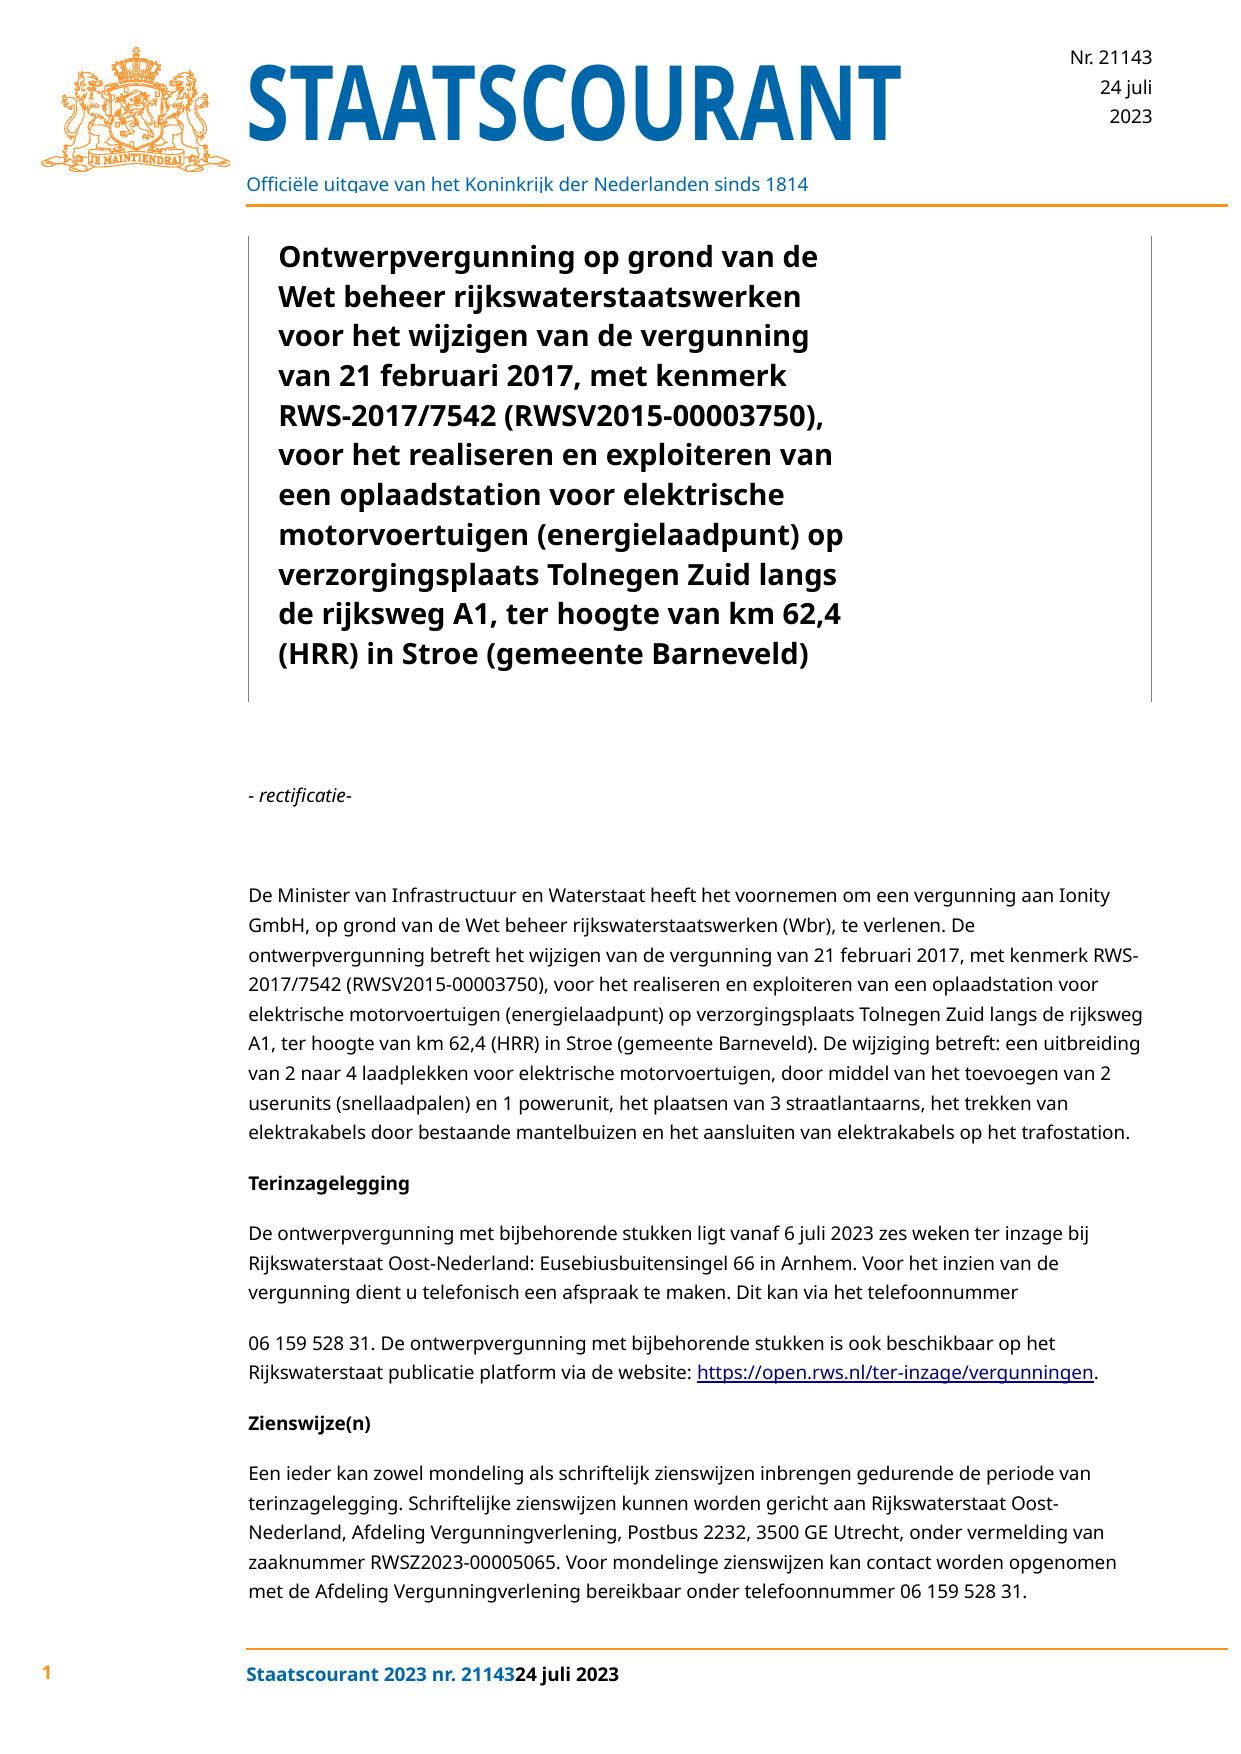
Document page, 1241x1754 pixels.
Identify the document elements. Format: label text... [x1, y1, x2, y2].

table_header [1090, 236, 1151, 413]
table_header Ontwerpvergunning op grond van de Wet beheer rijkswaterstaatswerken voor het wijzigen van de vergunning van 21 februari 2017, met kenmerk RWS-2017/7542 (RWSV2015-00003750), voor het realiseren en exploiteren van een oplaadstation voor elektrische motorvoertuigen (energielaadpunt) op verzorgingsplaats Tolnegen Zuid langs de rijksweg A1, ter hoogte van km 62,4 (HRR) in Stroe (gemeente Barneveld) [249, 236, 850, 702]
picture [912, 236, 1090, 414]
text De Minister van Infrastructuur en Waterstaat heeft het voornemen om een vergunning aan Ionity GmbH, op grond van de Wet beheer rijkswaterstaatswerken (Wbr), te verlenen. De ontwerpvergunning betreft het wijzigen van de vergunning van 21 februari 2017, met kenmerk RWS-2017/7542 (RWSV2015-00003750), voor het realiseren en exploiteren van een oplaadstation voor elektrische motorvoertuigen (energielaadpunt) op verzorgingsplaats Tolnegen Zuid langs de rijksweg A1, ter hoogte van km 62,4 (HRR) in Stroe (gemeente Barneveld). De wijziging betreft: een uitbreiding van 2 naar 4 laadplekken voor elektrische motorvoertuigen, door middel van het toevoegen van 2 userunits (snellaadpalen) en 1 powerunit, het plaatsen van 3 straatlantaarns, het trekken van elektrakabels door bestaande mantelbuizen en het aansluiten van elektrakabels op het trafostation. [248, 883, 1152, 1145]
table_header [850, 236, 912, 413]
text Zienswijze(n) [248, 1410, 1152, 1436]
text - rectificatie- [248, 782, 1152, 808]
text Een ieder kan zowel mondeling als schriftelijk zienswijzen inbrengen gedurende de periode van terinzagelegging. Schriftelijke zienswijzen kunnen worden gericht aan Rijkswaterstaat Oost-Nederland, Afdeling Vergunningverlening, Postbus 2232, 3500 GE Utrecht, onder vermelding van zaaknummer RWSZ2023-00005065. Voor mondelinge zienswijzen kan contact worden opgenomen met de Afdeling Vergunningverlening bereikbaar onder telefoonnummer 06 159 528 31. [248, 1460, 1152, 1604]
table_header [850, 414, 1151, 702]
picture [41, 47, 231, 172]
text De ontwerpvergunning met bijbehorende stukken ligt vanaf 6 juli 2023 zes weken ter inzage bij Rijkswaterstaat Oost-Nederland: Eusebiusbuitensingel 66 in Arnhem. Voor het inzien van de vergunning dient u telefonisch een afspraak te maken. Dit kan via het telefoonnummer [248, 1220, 1152, 1305]
text Terinzagelegging [248, 1170, 1152, 1196]
text 06 159 528 31. De ontwerpvergunning met bijbehorende stukken is ook beschikbaar op het Rijkswaterstaat publicatie platform via de website: https://open.rws.nl/ter-inzage/vergunningen. [248, 1330, 1152, 1385]
